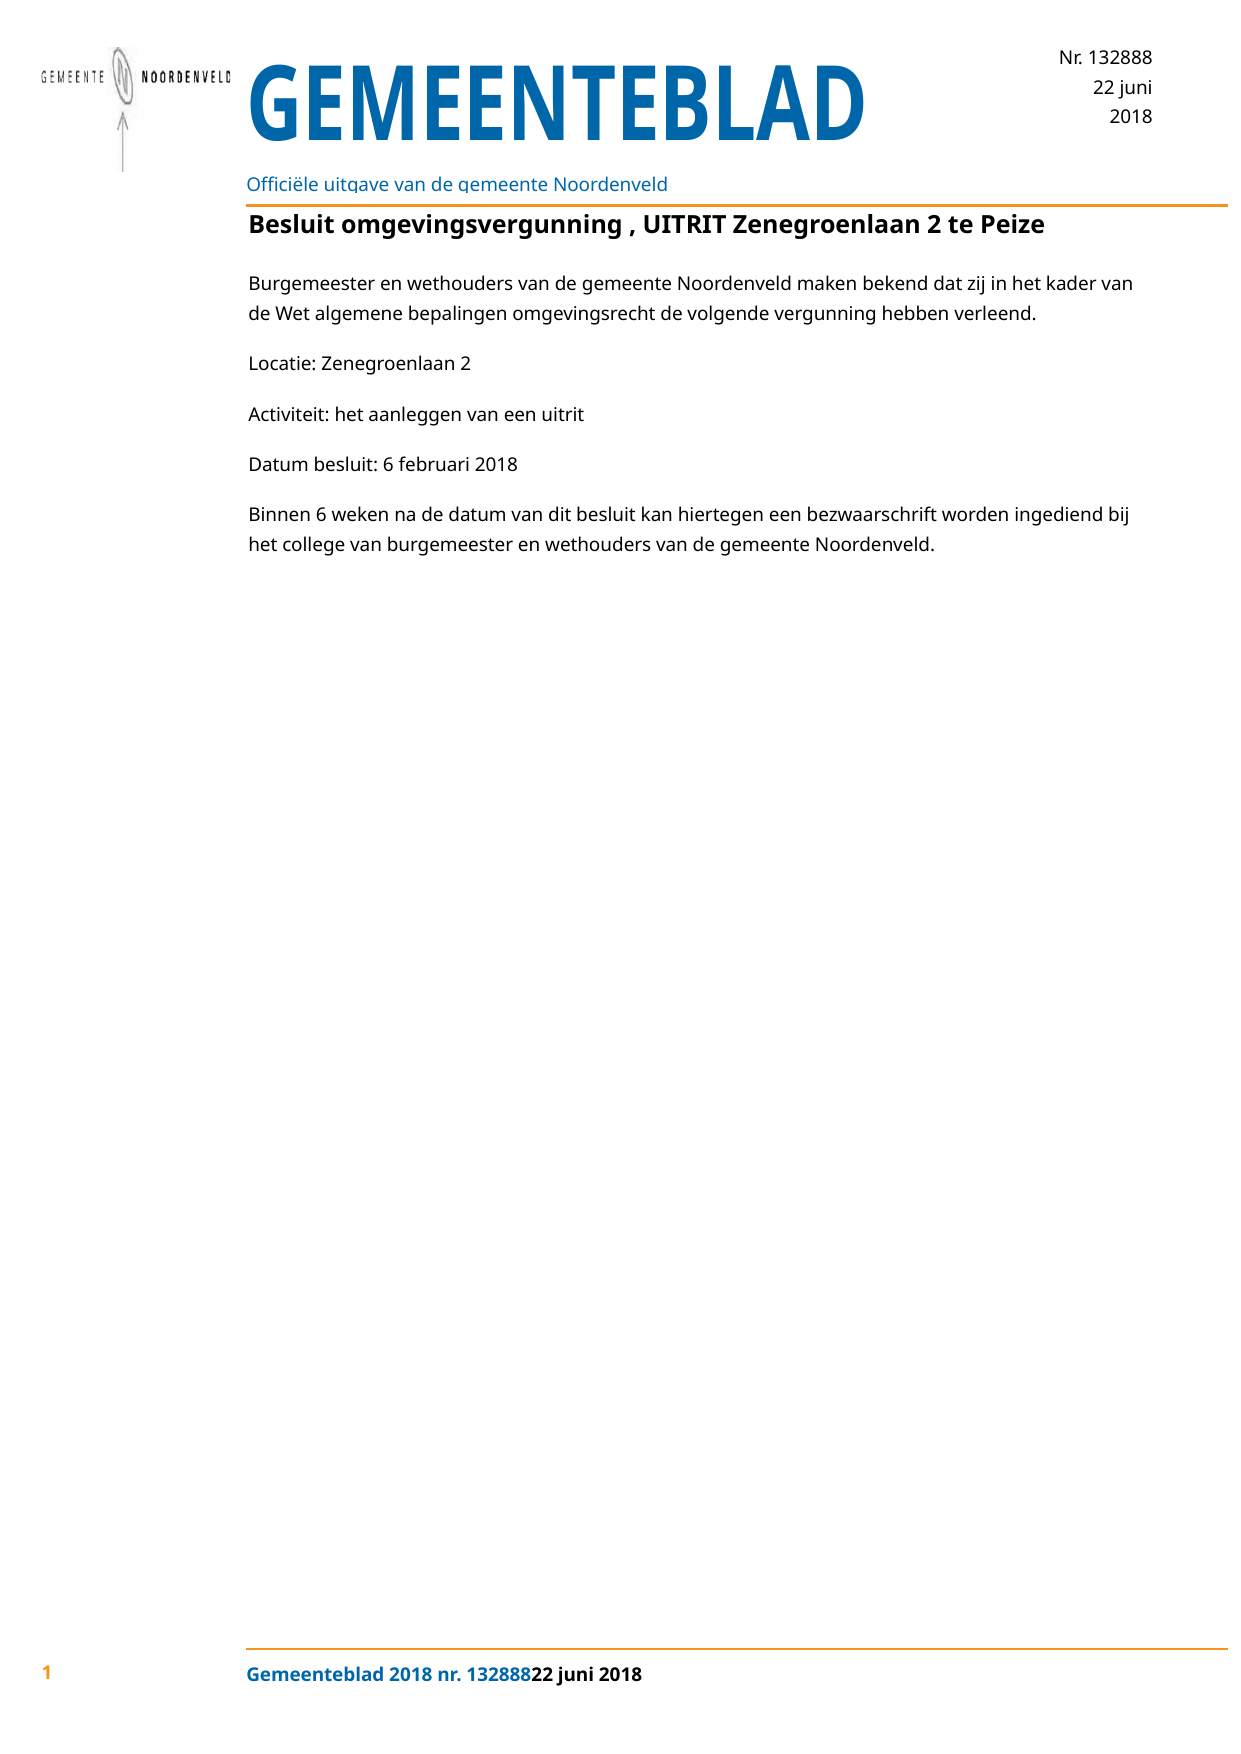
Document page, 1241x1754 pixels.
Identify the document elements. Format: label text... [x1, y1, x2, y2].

picture [41, 47, 231, 172]
text Datum besluit: 6 februari 2018 [248, 451, 1152, 477]
text Activiteit: het aanleggen van een uitrit [248, 401, 1152, 426]
text Burgemeester en wethouders van de gemeente Noordenveld maken bekend dat zij in het kader van de Wet algemene bepalingen omgevingsrecht de volgende vergunning hebben verleend. [248, 270, 1152, 326]
text Binnen 6 weken na de datum van dit besluit kan hiertegen een bezwaarschrift worden ingediend bij het college van burgemeester en wethouders van de gemeente Noordenveld. [248, 502, 1152, 557]
text Locatie: Zenegroenlaan 2 [248, 350, 1152, 376]
text Besluit omgevingsvergunning , UITRIT Zenegroenlaan 2 te Peize [248, 207, 1152, 241]
